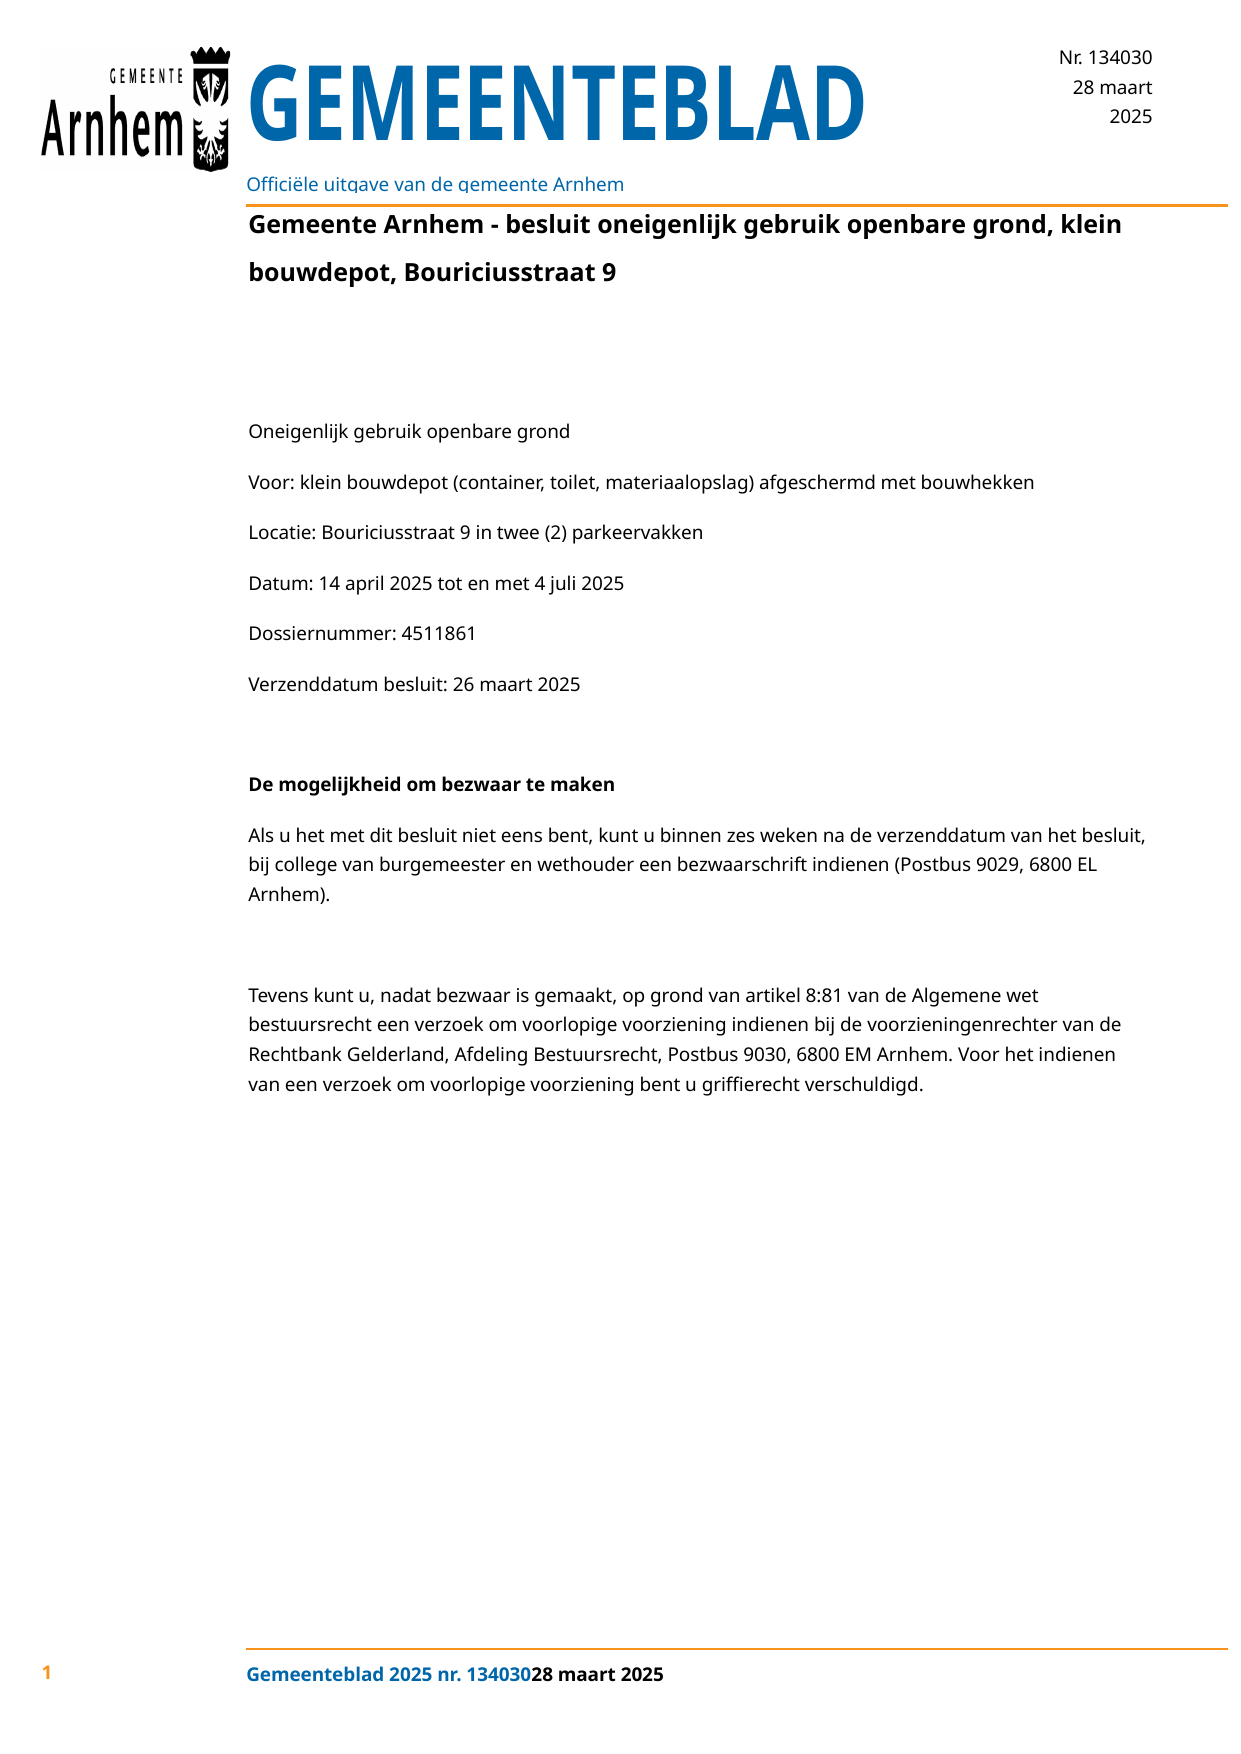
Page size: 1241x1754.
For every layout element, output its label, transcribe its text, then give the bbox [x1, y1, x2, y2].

text Tevens kunt u, nadat bezwaar is gemaakt, op grond van artikel 8:81 van de Algemene wet bestuursrecht een verzoek om voorlopige voorziening indienen bij de voorzieningenrechter van de Rechtbank Gelderland, Afdeling Bestuursrecht, Postbus 9030, 6800 EM Arnhem. Voor het indienen van een verzoek om voorlopige voorziening bent u griffierecht verschuldigd. [248, 982, 1152, 1097]
text Als u het met dit besluit niet eens bent, kunt u binnen zes weken na de verzenddatum van het besluit, bij college van burgemeester en wethouder een bezwaarschrift indienen (Postbus 9029, 6800 EL Arnhem). [248, 822, 1152, 907]
text Verzenddatum besluit: 26 maart 2025 [248, 671, 1152, 697]
text Datum: 14 april 2025 tot en met 4 juli 2025 [248, 570, 1152, 596]
text Voor: klein bouwdepot (container, toilet, materiaalopslag) afgeschermd met bouwhekken [248, 469, 1152, 495]
picture [41, 47, 231, 172]
text Gemeente Arnhem - besluit oneigenlijk gebruik openbare grond, klein bouwdepot, Bouriciusstraat 9 [248, 207, 1152, 288]
text Locatie: Bouriciusstraat 9 in twee (2) parkeervakken [248, 519, 1152, 545]
text De mogelijkheid om bezwaar te maken [248, 772, 1152, 797]
text Dossiernummer: 4511861 [248, 620, 1152, 646]
text Oneigenlijk gebruik openbare grond [248, 419, 1152, 444]
